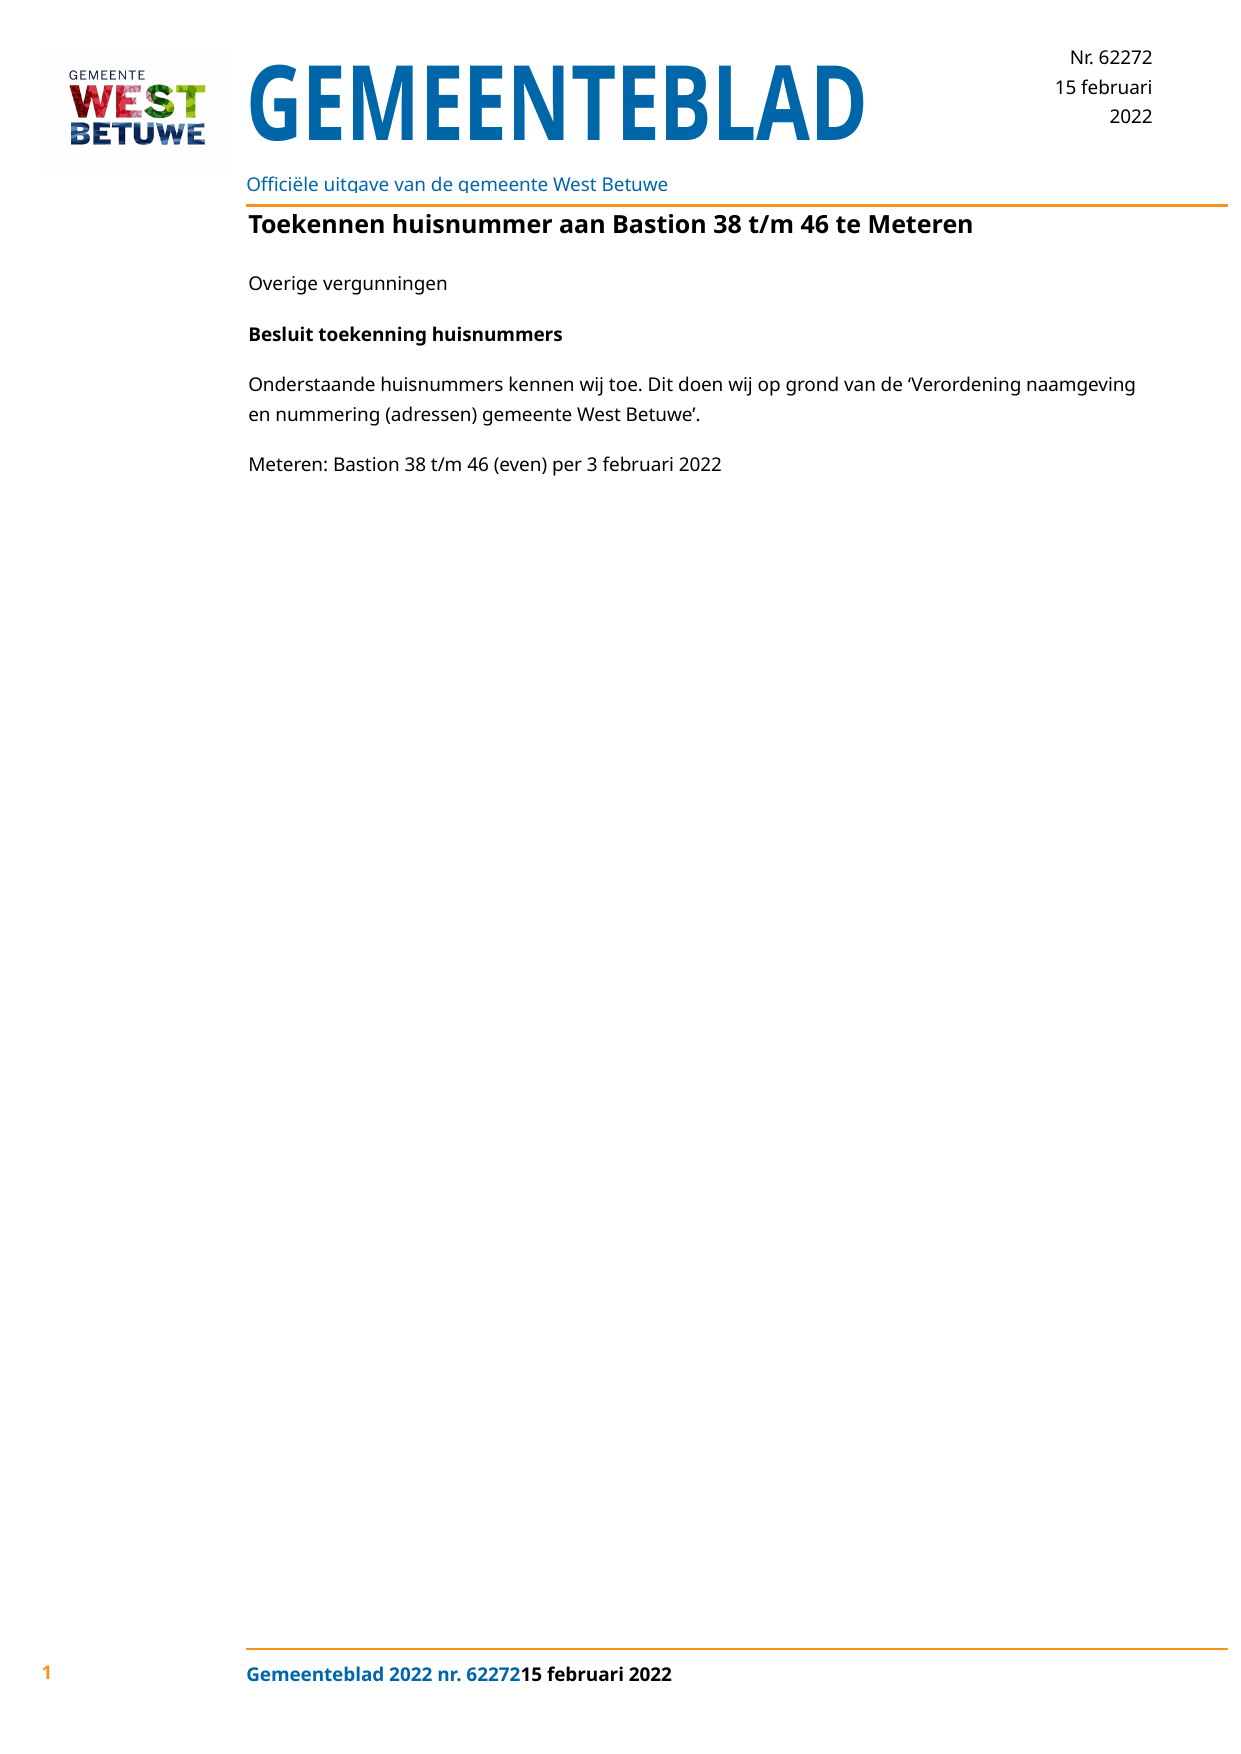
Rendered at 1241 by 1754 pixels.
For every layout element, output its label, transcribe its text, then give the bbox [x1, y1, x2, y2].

picture [41, 47, 231, 172]
text Overige vergunningen [248, 270, 1152, 296]
text Onderstaande huisnummers kennen wij toe. Dit doen wij op grond van de ‘Verordening naamgeving en nummering (adressen) gemeente West Betuwe’. [248, 371, 1152, 426]
text Meteren: Bastion 38 t/m 46 (even) per 3 februari 2022 [248, 451, 1152, 477]
text Besluit toekenning huisnummers [248, 321, 1152, 346]
text Toekennen huisnummer aan Bastion 38 t/m 46 te Meteren [248, 207, 1152, 241]
